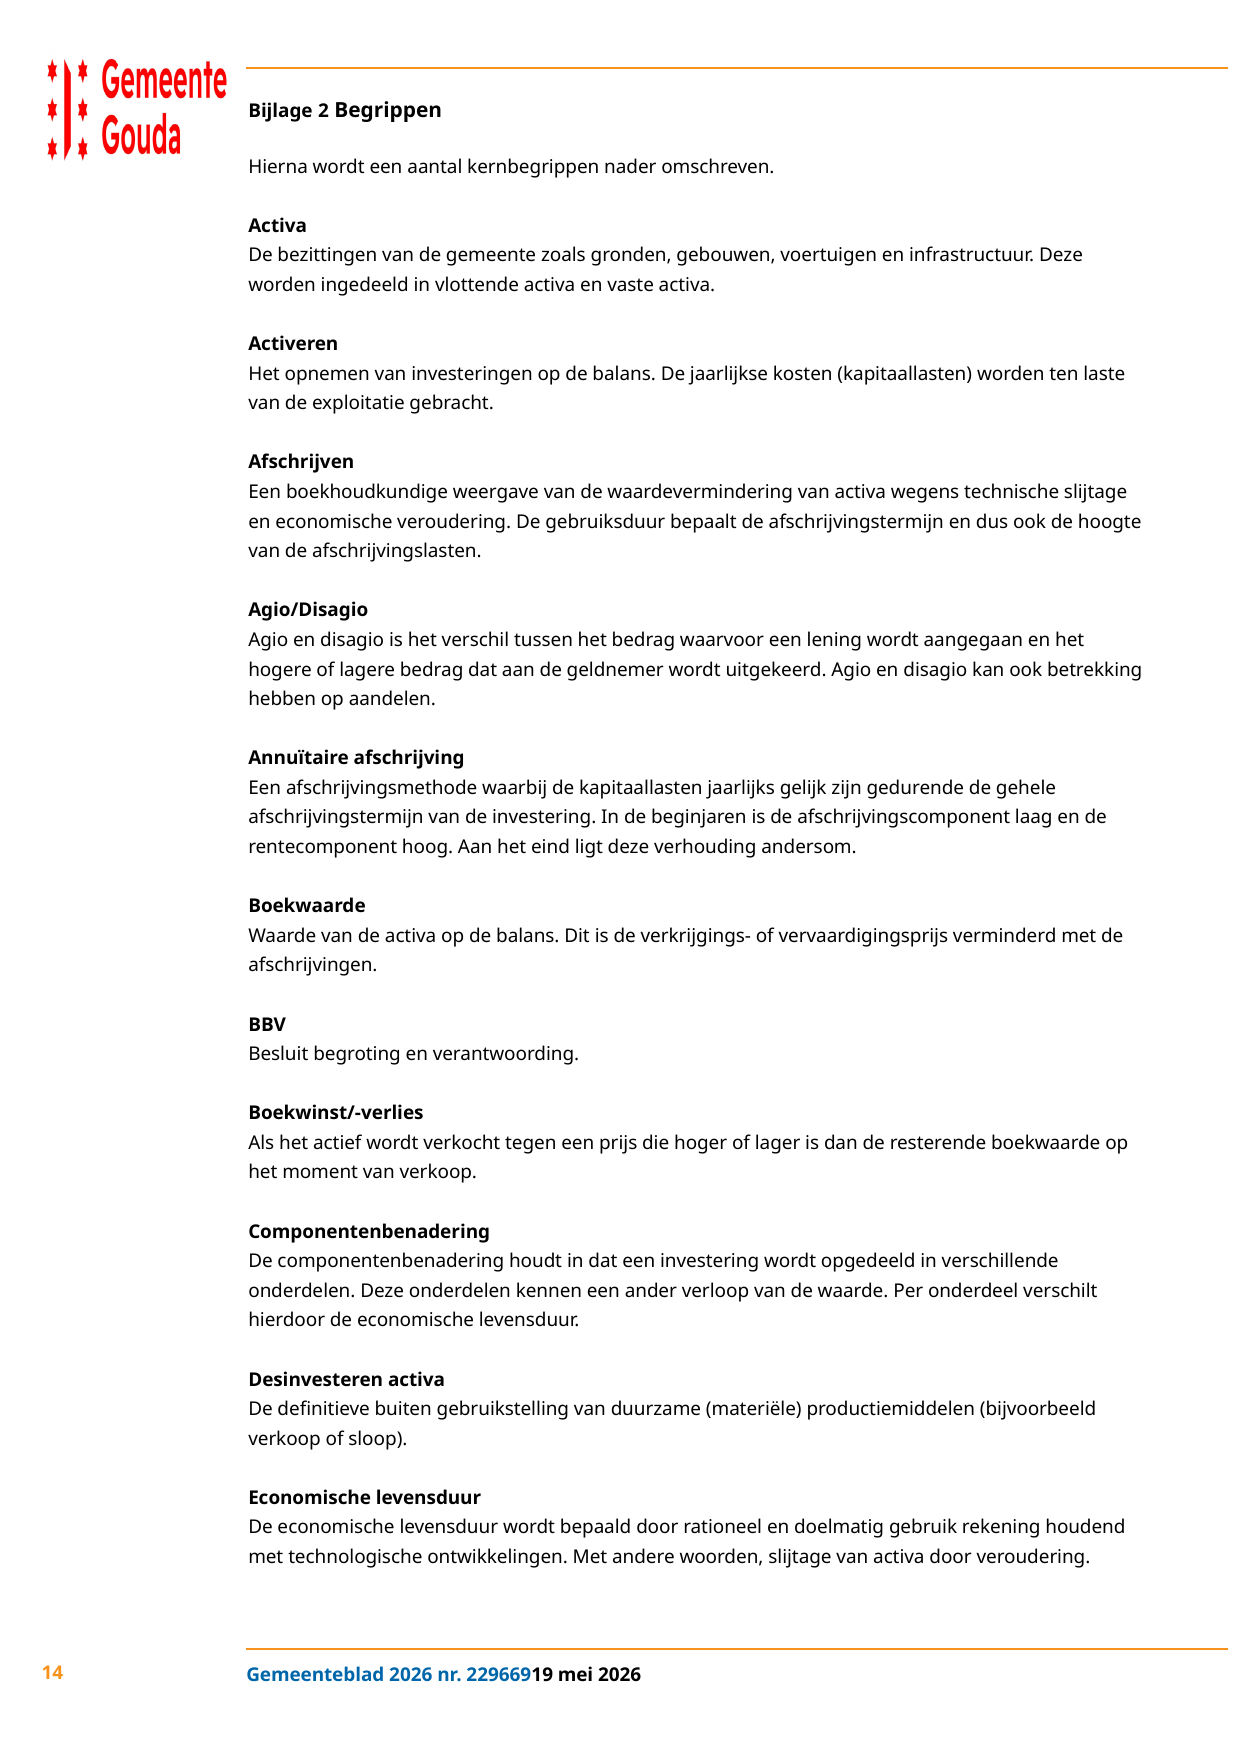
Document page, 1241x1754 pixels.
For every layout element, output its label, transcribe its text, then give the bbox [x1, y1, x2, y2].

text Bijlage 2 Begrippen [248, 95, 1152, 123]
text Boekwaarde [248, 892, 1152, 918]
text De economische levensduur wordt bepaald door rationeel en doelmatig gebruik rekening houdend met technologische ontwikkelingen. Met andere woorden, slijtage van activa door veroudering. [248, 1514, 1152, 1569]
text Een boekhoudkundige weergave van de waardevermindering van activa wegens technische slijtage en economische veroudering. De gebruiksduur bepaalt de afschrijvingstermijn en dus ook de hoogte van de afschrijvingslasten. [248, 478, 1152, 563]
text Activeren [248, 330, 1152, 356]
text Hierna wordt een aantal kernbegrippen nader omschreven. [248, 153, 1152, 179]
text Afschrijven [248, 449, 1152, 474]
text Het opnemen van investeringen op de balans. De jaarlijkse kosten (kapitaallasten) worden ten laste van de exploitatie gebracht. [248, 360, 1152, 415]
text Agio en disagio is het verschil tussen het bedrag waarvoor een lening wordt aangegaan en het hogere of lagere bedrag dat aan de geldnemer wordt uitgekeerd. Agio en disagio kan ook betrekking hebben op aandelen. [248, 626, 1152, 711]
text Besluit begroting en verantwoording. [248, 1040, 1152, 1066]
text Componentenbenadering [248, 1218, 1152, 1244]
text Annuïtaire afschrijving [248, 744, 1152, 770]
text Activa [248, 212, 1152, 238]
text De bezittingen van de gemeente zoals gronden, gebouwen, voertuigen en infrastructuur. Deze worden ingedeeld in vlottende activa en vaste activa. [248, 242, 1152, 297]
text Waarde van de activa op de balans. Dit is de verkrijgings- of vervaardigingsprijs verminderd met de afschrijvingen. [248, 922, 1152, 977]
text Boekwinst/-verlies [248, 1099, 1152, 1125]
text Een afschrijvingsmethode waarbij de kapitaallasten jaarlijks gelijk zijn gedurende de gehele afschrijvingstermijn van de investering. In de beginjaren is de afschrijvingscomponent laag en de rentecomponent hoog. Aan het eind ligt deze verhouding andersom. [248, 774, 1152, 859]
text Desinvesteren activa [248, 1366, 1152, 1392]
text De definitieve buiten gebruikstelling van duurzame (materiële) productiemiddelen (bijvoorbeeld verkoop of sloop). [248, 1395, 1152, 1451]
text De componentenbenadering houdt in dat een investering wordt opgedeeld in verschillende onderdelen. Deze onderdelen kennen een ander verloop van de waarde. Per onderdeel verschilt hierdoor de economische levensduur. [248, 1247, 1152, 1332]
text Als het actief wordt verkocht tegen een prijs die hoger of lager is dan de resterende boekwaarde op het moment van verkoop. [248, 1129, 1152, 1184]
picture [41, 47, 231, 172]
text BBV [248, 1011, 1152, 1037]
text Agio/Disagio [248, 597, 1152, 622]
text Economische levensduur [248, 1484, 1152, 1510]
